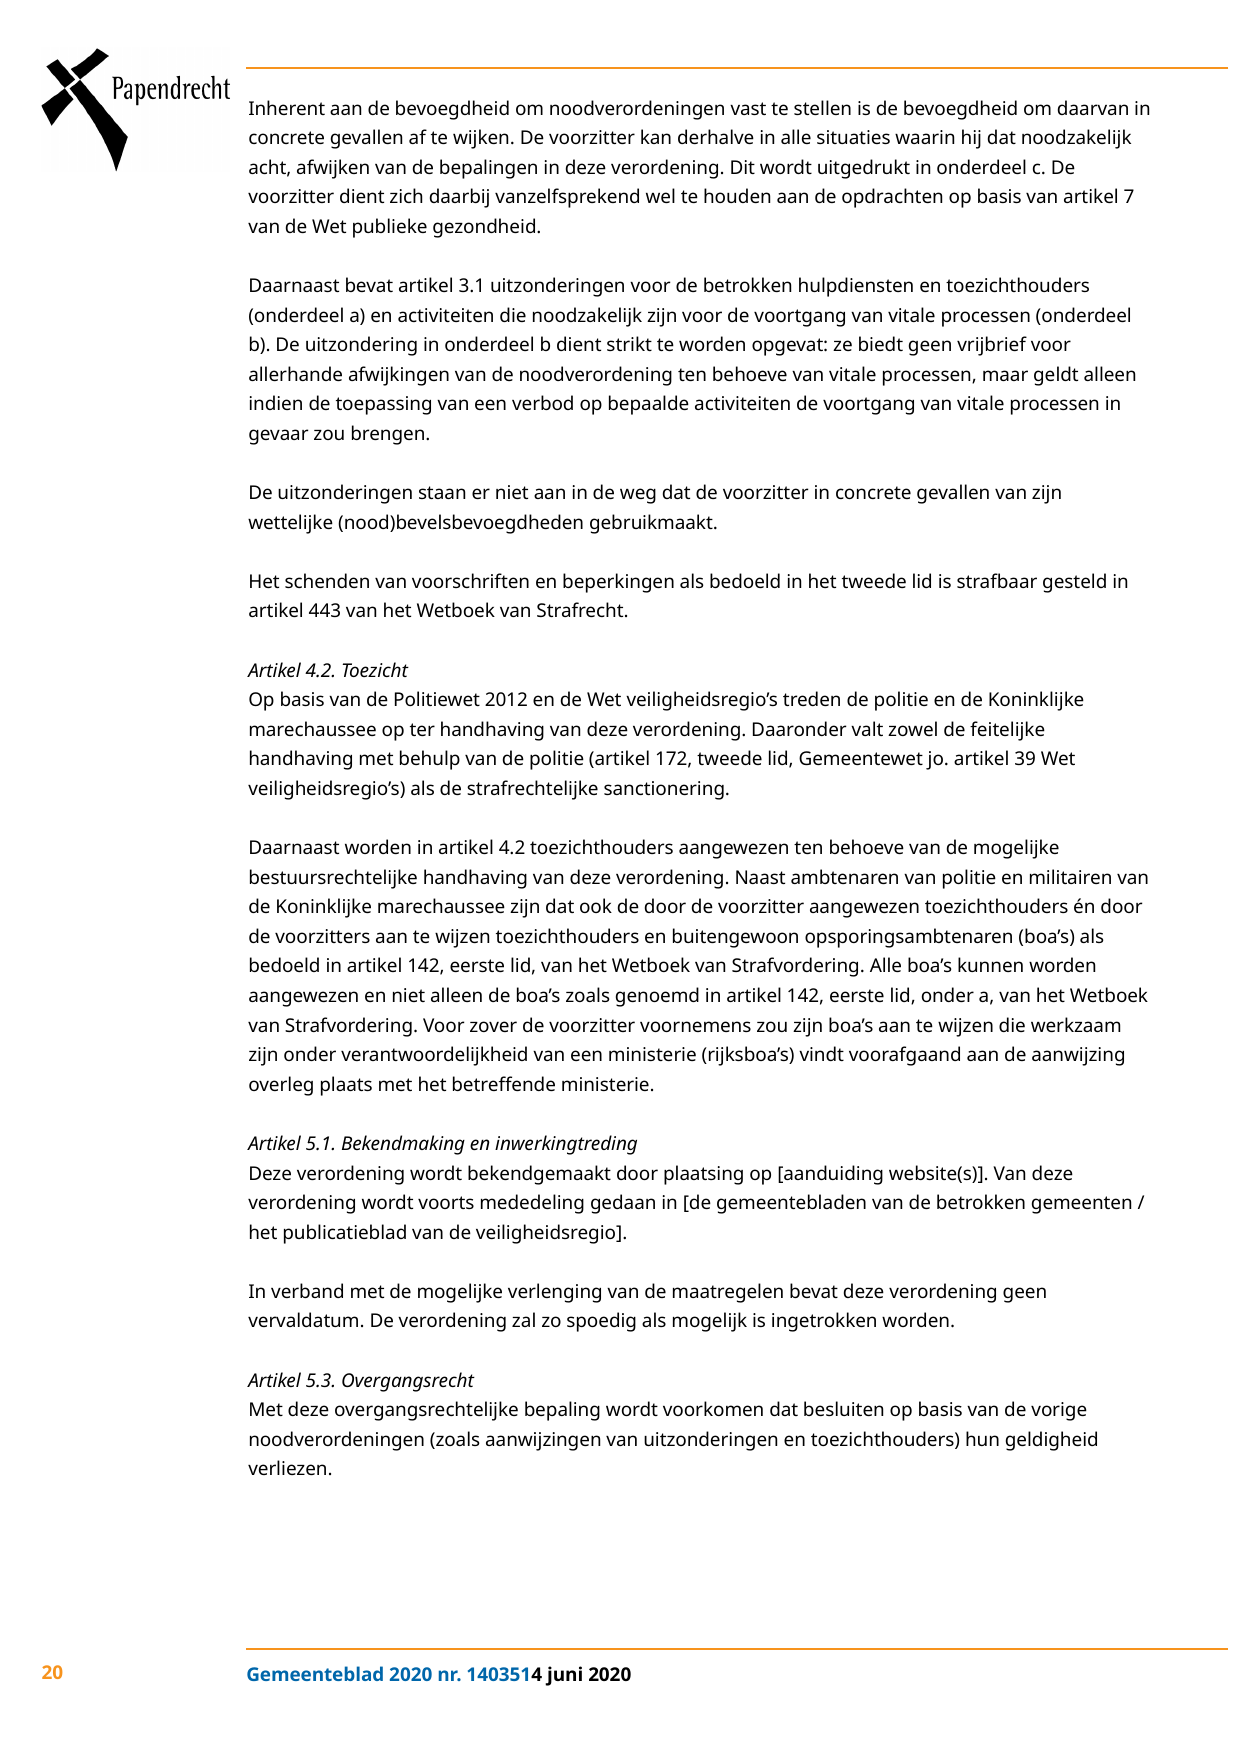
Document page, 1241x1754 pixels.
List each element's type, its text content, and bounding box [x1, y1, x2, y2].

text Artikel 5.3. Overgangsrecht [248, 1367, 1152, 1393]
text Op basis van de Politiewet 2012 en de Wet veiligheidsregio’s treden de politie en de Koninklijke marechaussee op ter handhaving van deze verordening. Daaronder valt zowel de feitelijke handhaving met behulp van de politie (artikel 172, tweede lid, Gemeentewet jo. artikel 39 Wet veiligheidsregio’s) als de strafrechtelijke sanctionering. [248, 686, 1152, 801]
text Daarnaast bevat artikel 3.1 uitzonderingen voor de betrokken hulpdiensten en toezichthouders (onderdeel a) en activiteiten die noodzakelijk zijn voor de voortgang van vitale processen (onderdeel b). De uitzondering in onderdeel b dient strikt te worden opgevat: ze biedt geen vrijbrief voor allerhande afwijkingen van de noodverordening ten behoeve van vitale processen, maar geldt alleen indien de toepassing van een verbod op bepaalde activiteiten de voortgang van vitale processen in gevaar zou brengen. [248, 272, 1152, 446]
text Met deze overgangsrechtelijke bepaling wordt voorkomen dat besluiten op basis van de vorige noodverordeningen (zoals aanwijzingen van uitzonderingen en toezichthouders) hun geldigheid verliezen. [248, 1396, 1152, 1481]
text Daarnaast worden in artikel 4.2 toezichthouders aangewezen ten behoeve van de mogelijke bestuursrechtelijke handhaving van deze verordening. Naast ambtenaren van politie en militairen van de Koninklijke marechaussee zijn dat ook de door de voorzitter aangewezen toezichthouders én door de voorzitters aan te wijzen toezichthouders en buitengewoon opsporingsambtenaren (boa’s) als bedoeld in artikel 142, eerste lid, van het Wetboek van Strafvordering. Alle boa’s kunnen worden aangewezen en niet alleen de boa’s zoals genoemd in artikel 142, eerste lid, onder a, van het Wetboek van Strafvordering. Voor zover de voorzitter voornemens zou zijn boa’s aan te wijzen die werkzaam zijn onder verantwoordelijkheid van een ministerie (rijksboa’s) vindt voorafgaand aan de aanwijzing overleg plaats met het betreffende ministerie. [248, 834, 1152, 1097]
text Deze verordening wordt bekendgemaakt door plaatsing op [aanduiding website(s)]. Van deze verordening wordt voorts mededeling gedaan in [de gemeentebladen van de betrokken gemeenten / het publicatieblad van de veiligheidsregio]. [248, 1160, 1152, 1245]
text Artikel 5.1. Bekendmaking en inwerkingtreding [248, 1130, 1152, 1156]
text In verband met de mogelijke verlenging van de maatregelen bevat deze verordening geen vervaldatum. De verordening zal zo spoedig als mogelijk is ingetrokken worden. [248, 1278, 1152, 1333]
text Het schenden van voorschriften en beperkingen als bedoeld in het tweede lid is strafbaar gesteld in artikel 443 van het Wetboek van Strafrecht. [248, 568, 1152, 623]
picture [41, 47, 231, 172]
text De uitzonderingen staan er niet aan in de weg dat de voorzitter in concrete gevallen van zijn wettelijke (nood)bevelsbevoegdheden gebruikmaakt. [248, 479, 1152, 535]
text Artikel 4.2. Toezicht [248, 657, 1152, 683]
text Inherent aan de bevoegdheid om noodverordeningen vast te stellen is de bevoegdheid om daarvan in concrete gevallen af te wijken. De voorzitter kan derhalve in alle situaties waarin hij dat noodzakelijk acht, afwijken van de bepalingen in deze verordening. Dit wordt uitgedrukt in onderdeel c. De voorzitter dient zich daarbij vanzelfsprekend wel te houden aan de opdrachten op basis van artikel 7 van de Wet publieke gezondheid. [248, 95, 1152, 239]
